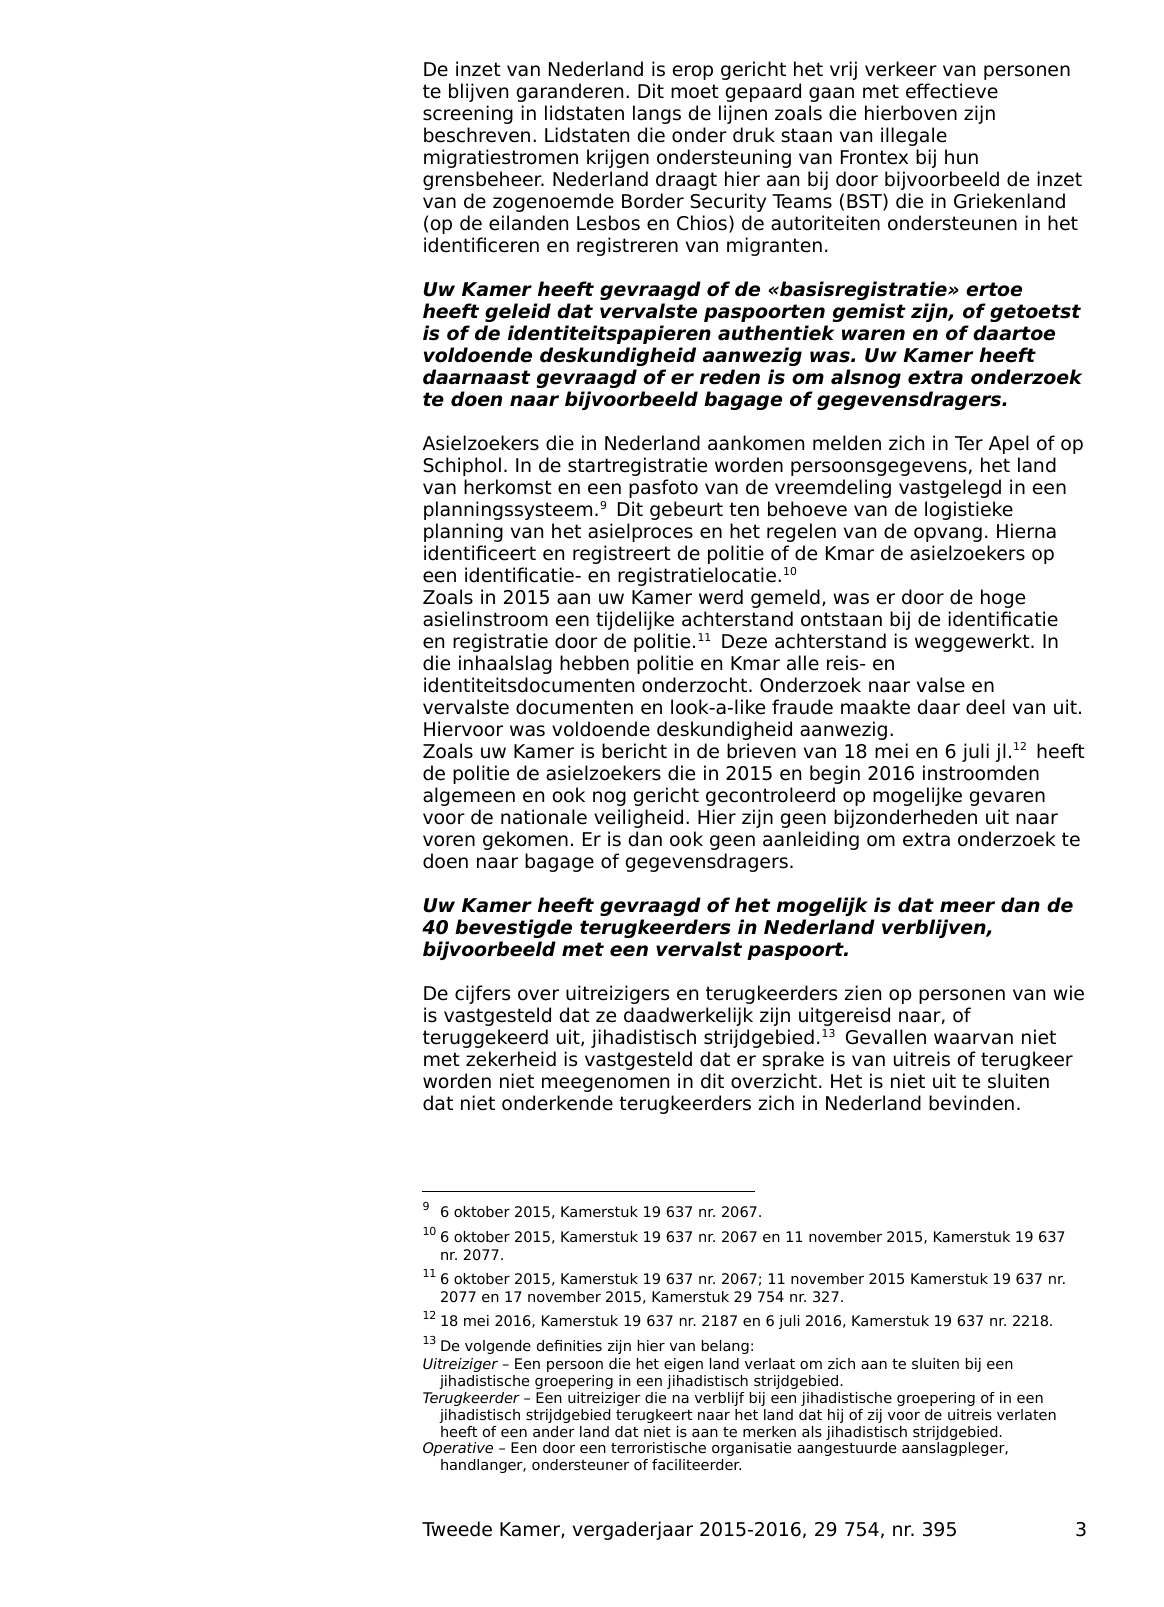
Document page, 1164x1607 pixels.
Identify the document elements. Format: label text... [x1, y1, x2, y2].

text De volgende definities zijn hier van belang: [422, 1334, 1087, 1356]
text 18 mei 2016, Kamerstuk 19 637 nr. 2187 en 6 juli 2016, Kamerstuk 19 637 nr. 2218. [422, 1309, 1087, 1331]
text De cijfers over uitreizigers en terugkeerders zien op personen van wie is vastgesteld dat ze daadwerkelijk zijn uitgereisd naar, of teruggekeerd uit, jihadistisch strijdgebied. Gevallen waarvan niet met zekerheid is vastgesteld dat er sprake is van uitreis of terugkeer worden niet meegenomen in dit overzicht. Het is niet uit te sluiten dat niet onderkende terugkeerders zich in Nederland bevinden. [422, 983, 1087, 1115]
text Asielzoekers die in Nederland aankomen melden zich in Ter Apel of op Schiphol. In de startregistratie worden persoonsgegevens, het land van herkomst en een pasfoto van de vreemdeling vastgelegd in een planningssysteem. Dit gebeurt ten behoeve van de logistieke planning van het asielproces en het regelen van de opvang. Hierna identificeert en registreert de politie of de Kmar de asielzoekers op een identificatie- en registratielocatie. [422, 433, 1087, 587]
text 6 oktober 2015, Kamerstuk 19 637 nr. 2067; 11 november 2015 Kamerstuk 19 637 nr. 2077 en 17 november 2015, Kamerstuk 29 754 nr. 327. [422, 1267, 1087, 1306]
text De inzet van Nederland is erop gericht het vrij verkeer van personen te blijven garanderen. Dit moet gepaard gaan met effectieve screening in lidstaten langs de lijnen zoals die hierboven zijn beschreven. Lidstaten die onder druk staan van illegale migratiestromen krijgen ondersteuning van Frontex bij hun grensbeheer. Nederland draagt hier aan bij door bijvoorbeeld de inzet van de zogenoemde Border Security Teams (BST) die in Griekenland (op de eilanden Lesbos en Chios) de autoriteiten ondersteunen in het identificeren en registreren van migranten. [422, 59, 1087, 257]
text 6 oktober 2015, Kamerstuk 19 637 nr. 2067 en 11 november 2015, Kamerstuk 19 637 nr. 2077. [422, 1225, 1087, 1264]
text 6 oktober 2015, Kamerstuk 19 637 nr. 2067. [422, 1200, 1087, 1222]
text Uw Kamer heeft gevraagd of de «basisregistratie» ertoe heeft geleid dat vervalste paspoorten gemist zijn, of getoetst is of de identiteitspapieren authentiek waren en of daartoe voldoende deskundigheid aanwezig was. Uw Kamer heeft daarnaast gevraagd of er reden is om alsnog extra onderzoek te doen naar bijvoorbeeld bagage of gegevensdragers. [422, 279, 1087, 411]
text Uw Kamer heeft gevraagd of het mogelijk is dat meer dan de 40 bevestigde terugkeerders in Nederland verblijven, bijvoorbeeld met een vervalst paspoort. [422, 895, 1087, 961]
text Operative – Een door een terroristische organisatie aangestuurde aanslagpleger, handlanger, ondersteuner of faciliteerder. [422, 1441, 1087, 1474]
text Zoals uw Kamer is bericht in de brieven van 18 mei en 6 juli jl. heeft de politie de asielzoekers die in 2015 en begin 2016 instroomden algemeen en ook nog gericht gecontroleerd op mogelijke gevaren voor de nationale veiligheid. Hier zijn geen bijzonderheden uit naar voren gekomen. Er is dan ook geen aanleiding om extra onderzoek te doen naar bagage of gegevensdragers. [422, 741, 1087, 873]
text Uitreiziger – Een persoon die het eigen land verlaat om zich aan te sluiten bij een jihadistische groepering in een jihadistisch strijdgebied. [422, 1356, 1087, 1390]
text Zoals in 2015 aan uw Kamer werd gemeld, was er door de hoge asielinstroom een tijdelijke achterstand ontstaan bij de identificatie en registratie door de politie. Deze achterstand is weggewerkt. In die inhaalslag hebben politie en Kmar alle reis- en identiteitsdocumenten onderzocht. Onderzoek naar valse en vervalste documenten en look-a-like fraude maakte daar deel van uit. Hiervoor was voldoende deskundigheid aanwezig. [422, 587, 1087, 741]
text Terugkeerder – Een uitreiziger die na verblijf bij een jihadistische groepering of in een jihadistisch strijdgebied terugkeert naar het land dat hij of zij voor de uitreis verlaten heeft of een ander land dat niet is aan te merken als jihadistisch strijdgebied. [422, 1390, 1087, 1441]
